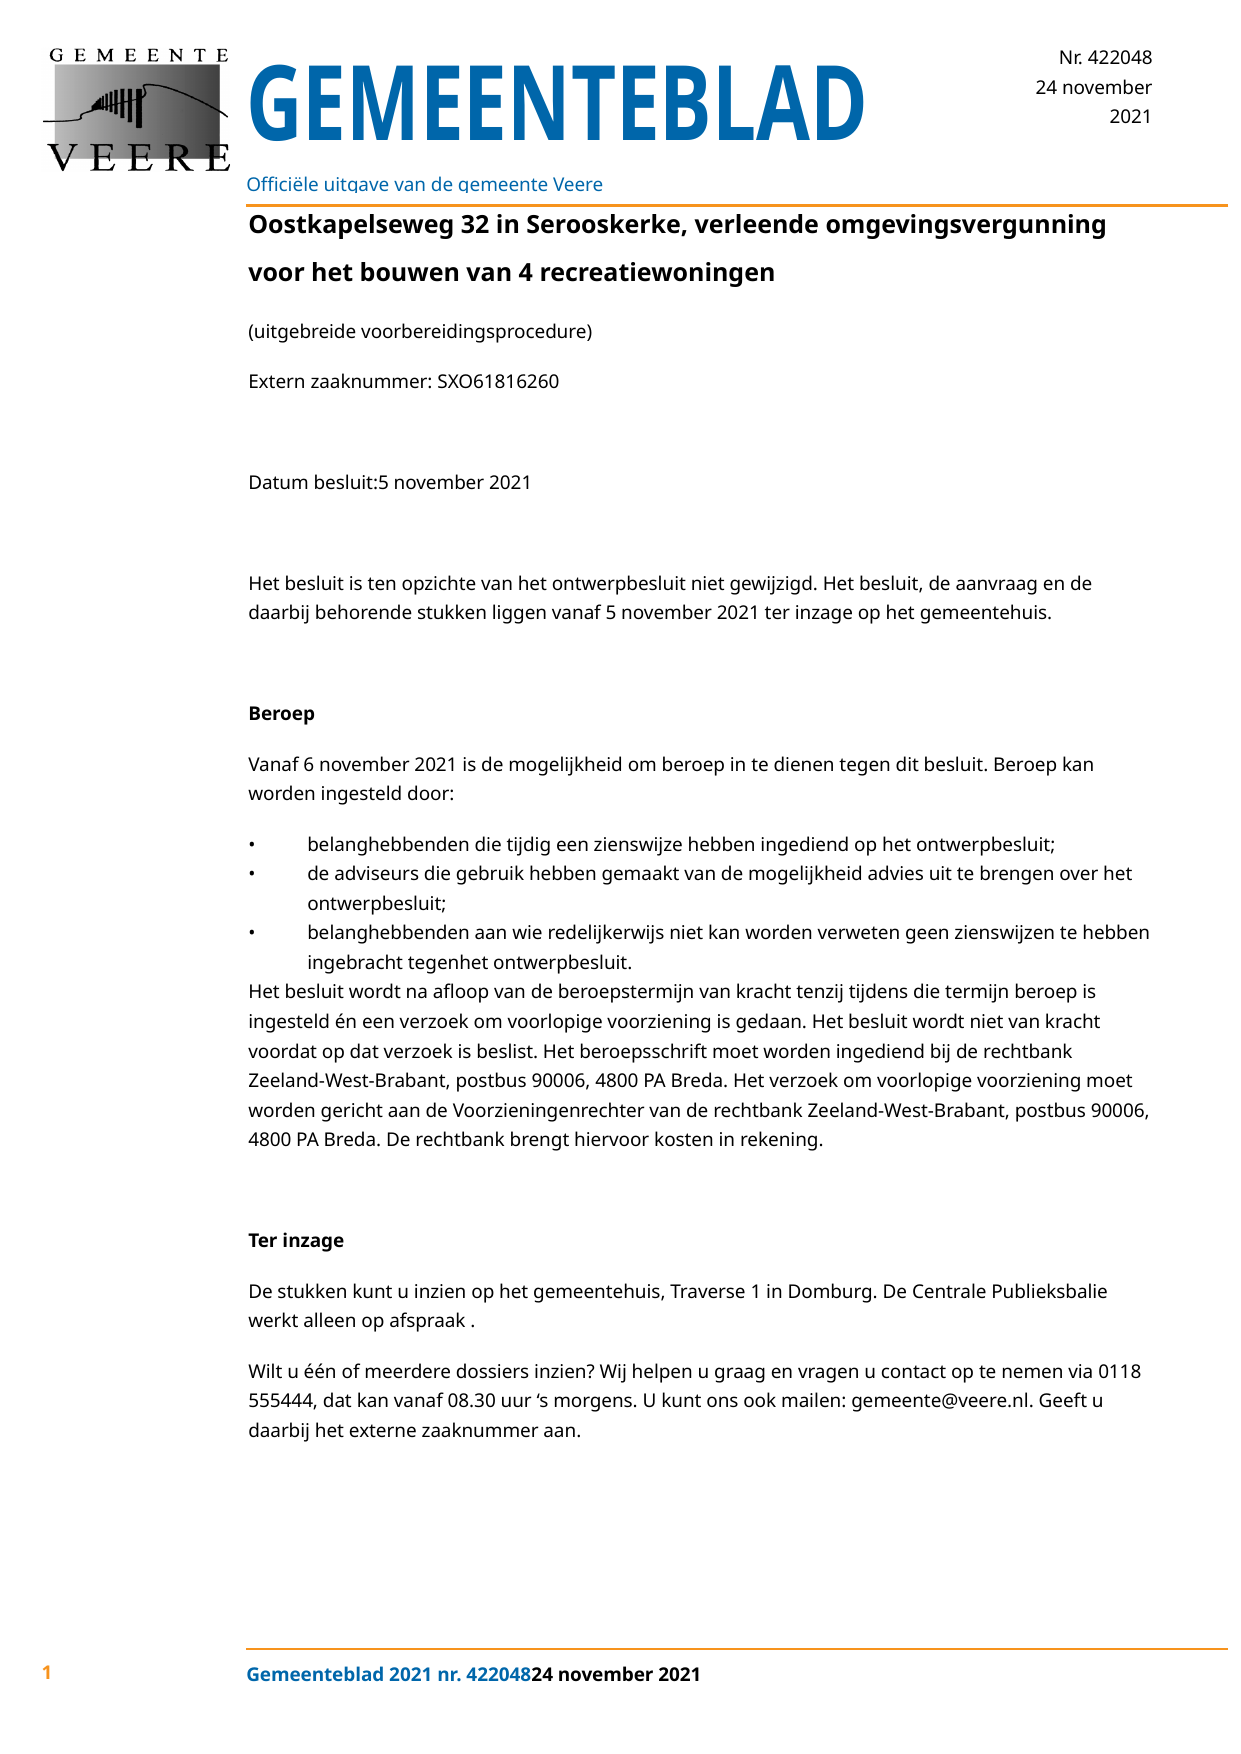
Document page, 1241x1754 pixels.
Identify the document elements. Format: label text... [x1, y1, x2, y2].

text Extern zaaknummer: SXO61816260 [248, 368, 1152, 394]
text (uitgebreide voorbereidingsprocedure) [248, 318, 1152, 344]
list de adviseurs die gebruik hebben gemaakt van de mogelijkheid advies uit te brengen over het ontwerpbesluit; [248, 860, 1152, 916]
text Vanaf 6 november 2021 is de mogelijkheid om beroep in te dienen tegen dit besluit. Beroep kan worden ingesteld door: [248, 751, 1152, 806]
text Oostkapelseweg 32 in Serooskerke, verleende omgevingsvergunning voor het bouwen van 4 recreatiewoningen [248, 207, 1152, 288]
text Het besluit wordt na afloop van de beroepstermijn van kracht tenzij tijdens die termijn beroep is ingesteld én een verzoek om voorlopige voorziening is gedaan. Het besluit wordt niet van kracht voordat op dat verzoek is beslist. Het beroepsschrift moet worden ingediend bij de rechtbank Zeeland-West-Brabant, postbus 90006, 4800 PA Breda. Het verzoek om voorlopige voorziening moet worden gericht aan de Voorzieningenrechter van de rechtbank Zeeland-West-Brabant, postbus 90006, 4800 PA Breda. De rechtbank brengt hiervoor kosten in rekening. [248, 979, 1152, 1152]
text Beroep [248, 700, 1152, 726]
text Het besluit is ten opzichte van het ontwerpbesluit niet gewijzigd. Het besluit, de aanvraag en de daarbij behorende stukken liggen vanaf 5 november 2021 ter inzage op het gemeentehuis. [248, 570, 1152, 625]
text Wilt u één of meerdere dossiers inzien? Wij helpen u graag en vragen u contact op te nemen via 0118 555444, dat kan vanaf 08.30 uur ‘s morgens. U kunt ons ook mailen: gemeente@veere.nl. Geeft u daarbij het externe zaaknummer aan. [248, 1358, 1152, 1443]
text Datum besluit:5 november 2021 [248, 469, 1152, 495]
list belanghebbenden aan wie redelijkerwijs niet kan worden verweten geen zienswijzen te hebben ingebracht tegenhet ontwerpbesluit. [248, 919, 1152, 975]
picture [41, 47, 231, 172]
text De stukken kunt u inzien op het gemeentehuis, Traverse 1 in Domburg. De Centrale Publieksbalie werkt alleen op afspraak . [248, 1278, 1152, 1333]
list belanghebbenden die tijdig een zienswijze hebben ingediend op het ontwerpbesluit; [248, 831, 1152, 857]
text Ter inzage [248, 1227, 1152, 1253]
